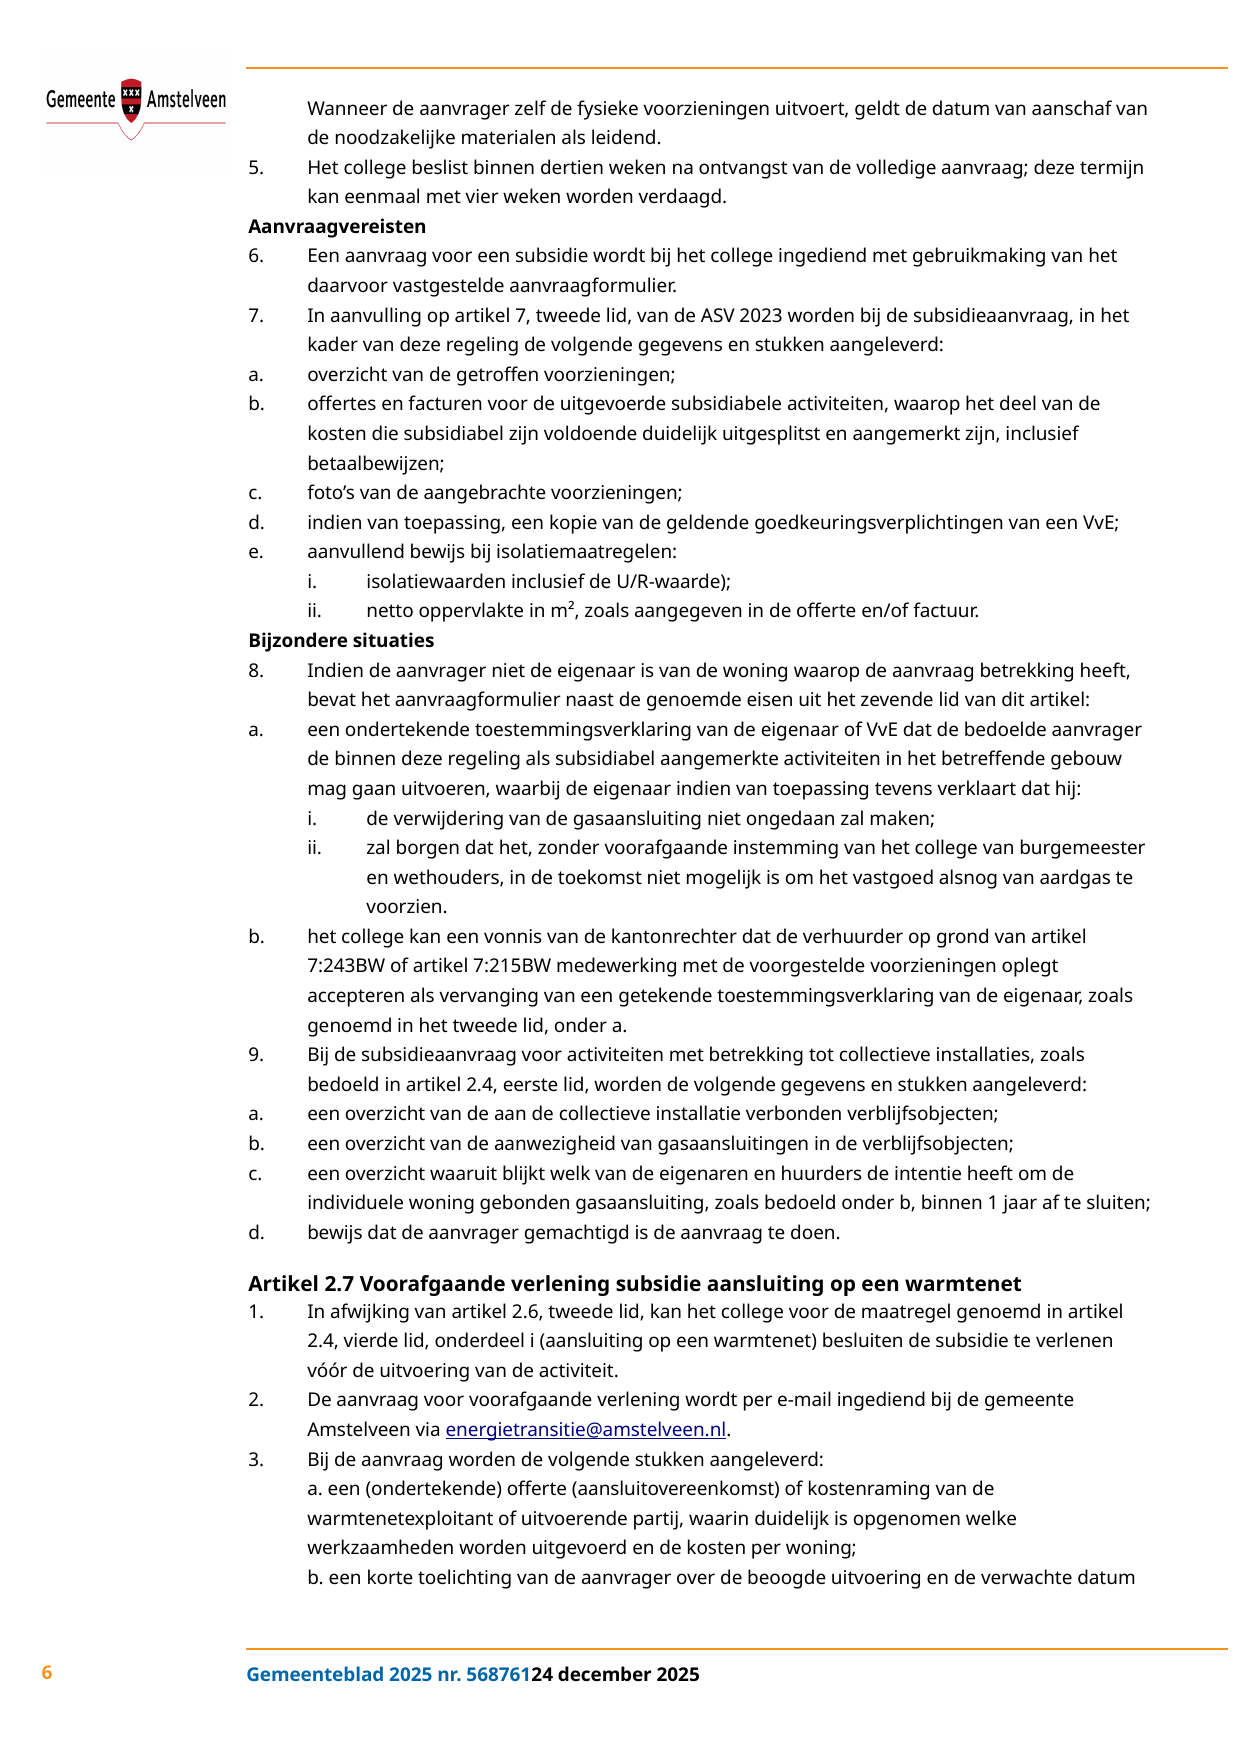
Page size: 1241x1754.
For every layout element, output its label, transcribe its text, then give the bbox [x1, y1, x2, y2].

list Een aanvraag voor een subsidie wordt bij het college ingediend met gebruikmaking van het daarvoor vastgestelde aanvraagformulier. [248, 243, 1152, 298]
list de verwijdering van de gasaansluiting niet ongedaan zal maken; [307, 805, 1152, 831]
list offertes en facturen voor de uitgevoerde subsidiabele activiteiten, waarop het deel van de kosten die subsidiabel zijn voldoende duidelijk uitgesplitst en aangemerkt zijn, inclusief betaalbewijzen; [248, 391, 1152, 476]
list In afwijking van artikel 2.6, tweede lid, kan het college voor de maatregel genoemd in artikel 2.4, vierde lid, onderdeel i (aansluiting op een warmtenet) besluiten de subsidie te verlenen vóór de uitvoering van de activiteit. [248, 1298, 1152, 1383]
list Wanneer de aanvrager zelf de fysieke voorzieningen uitvoert, geldt de datum van aanschaf van de noodzakelijke materialen als leidend. [248, 95, 1152, 150]
list het college kan een vonnis van de kantonrechter dat de verhuurder op grond van artikel 7:243BW of artikel 7:215BW medewerking met de voorgestelde voorzieningen oplegt accepteren als vervanging van een getekende toestemmingsverklaring van de eigenaar, zoals genoemd in het tweede lid, onder a. [248, 923, 1152, 1038]
list De aanvraag voor voorafgaande verlening wordt per e-mail ingediend bij de gemeente Amstelveen via energietransitie@amstelveen.nl. [248, 1387, 1152, 1442]
text Aanvraagvereisten [248, 213, 1152, 239]
list een overzicht van de aanwezigheid van gasaansluitingen in de verblijfsobjecten; [248, 1130, 1152, 1156]
list netto oppervlakte in m², zoals aangegeven in de offerte en/of factuur. [307, 598, 1152, 623]
list overzicht van de getroffen voorzieningen; [248, 361, 1152, 387]
list indien van toepassing, een kopie van de geldende goedkeuringsverplichtingen van een VvE; [248, 509, 1152, 535]
list Bij de aanvraag worden de volgende stukken aangeleverd: [248, 1446, 1152, 1471]
list zal borgen dat het, zonder voorafgaande instemming van het college van burgemeester en wethouders, in de toekomst niet mogelijk is om het vastgoed alsnog van aardgas te voorzien. [307, 834, 1152, 919]
list Bij de subsidieaanvraag voor activiteiten met betrekking tot collectieve installaties, zoals bedoeld in artikel 2.4, eerste lid, worden de volgende gegevens en stukken aangeleverd: [248, 1041, 1152, 1097]
list a. een (ondertekende) offerte (aansluitovereenkomst) of kostenraming van de warmtenetexploitant of uitvoerende partij, waarin duidelijk is opgenomen welke werkzaamheden worden uitgevoerd en de kosten per woning; [248, 1475, 1152, 1560]
text Bijzondere situaties [248, 627, 1152, 653]
list Indien de aanvrager niet de eigenaar is van de woning waarop de aanvraag betrekking heeft, bevat het aanvraagformulier naast de genoemde eisen uit het zevende lid van dit artikel: [248, 657, 1152, 712]
list Het college beslist binnen dertien weken na ontvangst van de volledige aanvraag; deze termijn kan eenmaal met vier weken worden verdaagd. [248, 154, 1152, 209]
list In aanvulling op artikel 7, tweede lid, van de ASV 2023 worden bij de subsidieaanvraag, in het kader van deze regeling de volgende gegevens en stukken aangeleverd: [248, 302, 1152, 357]
list een overzicht van de aan de collectieve installatie verbonden verblijfsobjecten; [248, 1101, 1152, 1126]
list een overzicht waaruit blijkt welk van de eigenaren en huurders de intentie heeft om de individuele woning gebonden gasaansluiting, zoals bedoeld onder b, binnen 1 jaar af te sluiten; [248, 1160, 1152, 1215]
text Artikel 2.7 Voorafgaande verlening subsidie aansluiting op een warmtenet [248, 1269, 1152, 1298]
list isolatiewaarden inclusief de U/R-waarde); [307, 568, 1152, 594]
list aanvullend bewijs bij isolatiemaatregelen: [248, 538, 1152, 564]
list foto’s van de aangebrachte voorzieningen; [248, 479, 1152, 505]
list b. een korte toelichting van de aanvrager over de beoogde uitvoering en de verwachte datum [248, 1564, 1152, 1590]
list bewijs dat de aanvrager gemachtigd is de aanvraag te doen. [248, 1219, 1152, 1245]
picture [41, 47, 231, 172]
list een ondertekende toestemmingsverklaring van de eigenaar of VvE dat de bedoelde aanvrager de binnen deze regeling als subsidiabel aangemerkte activiteiten in het betreffende gebouw mag gaan uitvoeren, waarbij de eigenaar indien van toepassing tevens verklaart dat hij: [248, 716, 1152, 801]
